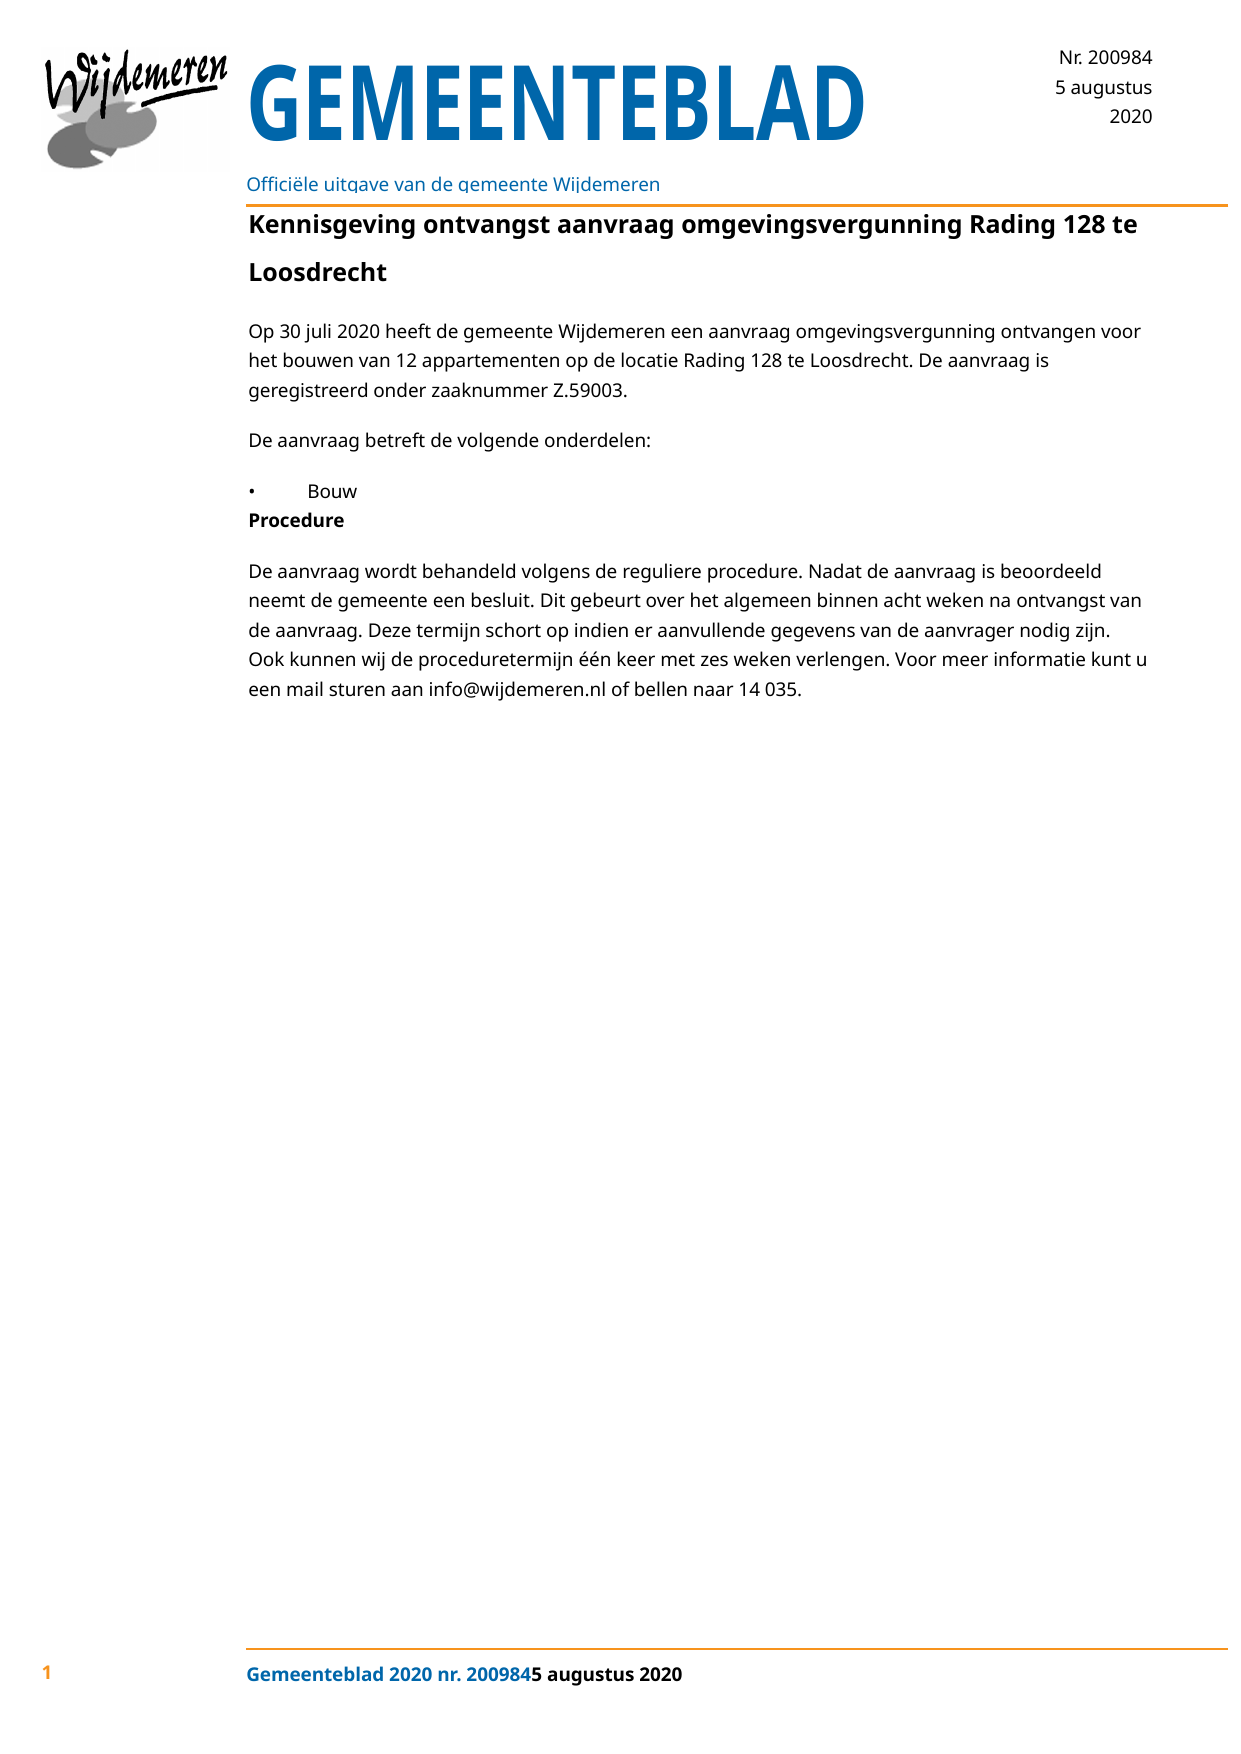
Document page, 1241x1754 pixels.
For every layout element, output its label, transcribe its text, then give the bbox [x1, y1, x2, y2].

text Op 30 juli 2020 heeft de gemeente Wijdemeren een aanvraag omgevingsvergunning ontvangen voor het bouwen van 12 appartementen op de locatie Rading 128 te Loosdrecht. De aanvraag is geregistreerd onder zaaknummer Z.59003. [248, 318, 1152, 403]
text Kennisgeving ontvangst aanvraag omgevingsvergunning Rading 128 te Loosdrecht [248, 207, 1152, 288]
text De aanvraag wordt behandeld volgens de reguliere procedure. Nadat de aanvraag is beoordeeld neemt de gemeente een besluit. Dit gebeurt over het algemeen binnen acht weken na ontvangst van de aanvraag. Deze termijn schort op indien er aanvullende gegevens van de aanvrager nodig zijn. Ook kunnen wij de proceduretermijn één keer met zes weken verlengen. Voor meer informatie kunt u een mail sturen aan info@wijdemeren.nl of bellen naar 14 035. [248, 558, 1152, 702]
list Bouw [248, 478, 1152, 504]
text De aanvraag betreft de volgende onderdelen: [248, 427, 1152, 453]
picture [41, 47, 231, 172]
text Procedure [248, 507, 1152, 533]
